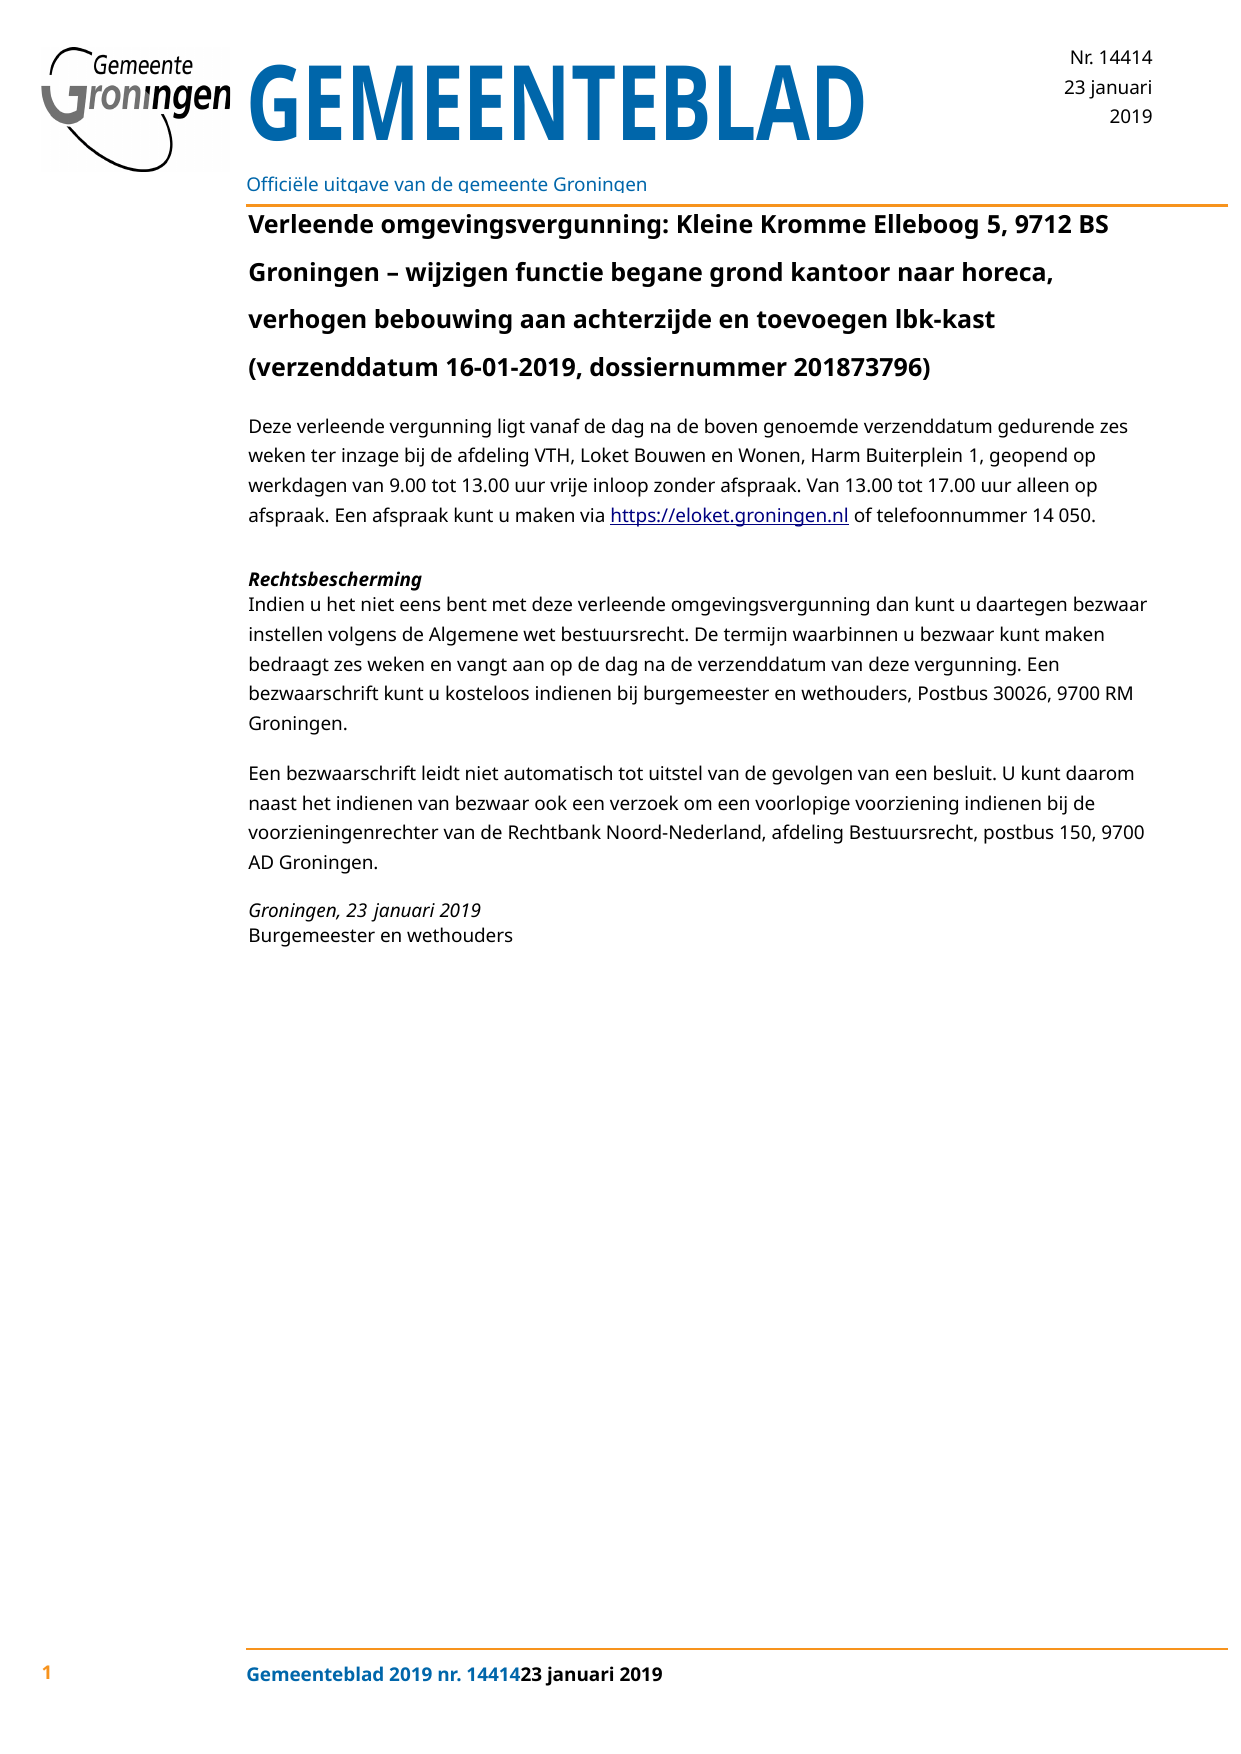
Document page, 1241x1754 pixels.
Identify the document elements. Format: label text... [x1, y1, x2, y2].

text Deze verleende vergunning ligt vanaf de dag na de boven genoemde verzenddatum gedurende zes weken ter inzage bij de afdeling VTH, Loket Bouwen en Wonen, Harm Buiterplein 1, geopend op werkdagen van 9.00 tot 13.00 uur vrije inloop zonder afspraak. Van 13.00 tot 17.00 uur alleen op afspraak. Een afspraak kunt u maken via https://eloket.groningen.nl of telefoonnummer 14 050. [248, 413, 1152, 528]
text Een bezwaarschrift leidt niet automatisch tot uitstel van de gevolgen van een besluit. U kunt daarom naast het indienen van bezwaar ook een verzoek om een voorlopige voorziening indienen bij de voorzieningenrechter van de Rechtbank Noord-Nederland, afdeling Bestuursrecht, postbus 150, 9700 AD Groningen. [248, 760, 1152, 875]
text Rechtsbescherming [248, 566, 1152, 592]
text Burgemeester en wethouders [248, 923, 1152, 948]
text Verleende omgevingsvergunning: Kleine Kromme Elleboog 5, 9712 BS Groningen – wijzigen functie begane grond kantoor naar horeca, verhogen bebouwing aan achterzijde en toevoegen lbk-kast (verzenddatum 16-01-2019, dossiernummer 201873796) [248, 207, 1152, 384]
picture [41, 47, 231, 172]
text Groningen, 23 januari 2019 [248, 897, 1152, 923]
text Indien u het niet eens bent met deze verleende omgevingsvergunning dan kunt u daartegen bezwaar instellen volgens de Algemene wet bestuursrecht. De termijn waarbinnen u bezwaar kunt maken bedraagt zes weken en vangt aan op de dag na de verzenddatum van deze vergunning. Een bezwaarschrift kunt u kosteloos indienen bij burgemeester en wethouders, Postbus 30026, 9700 RM Groningen. [248, 592, 1152, 736]
